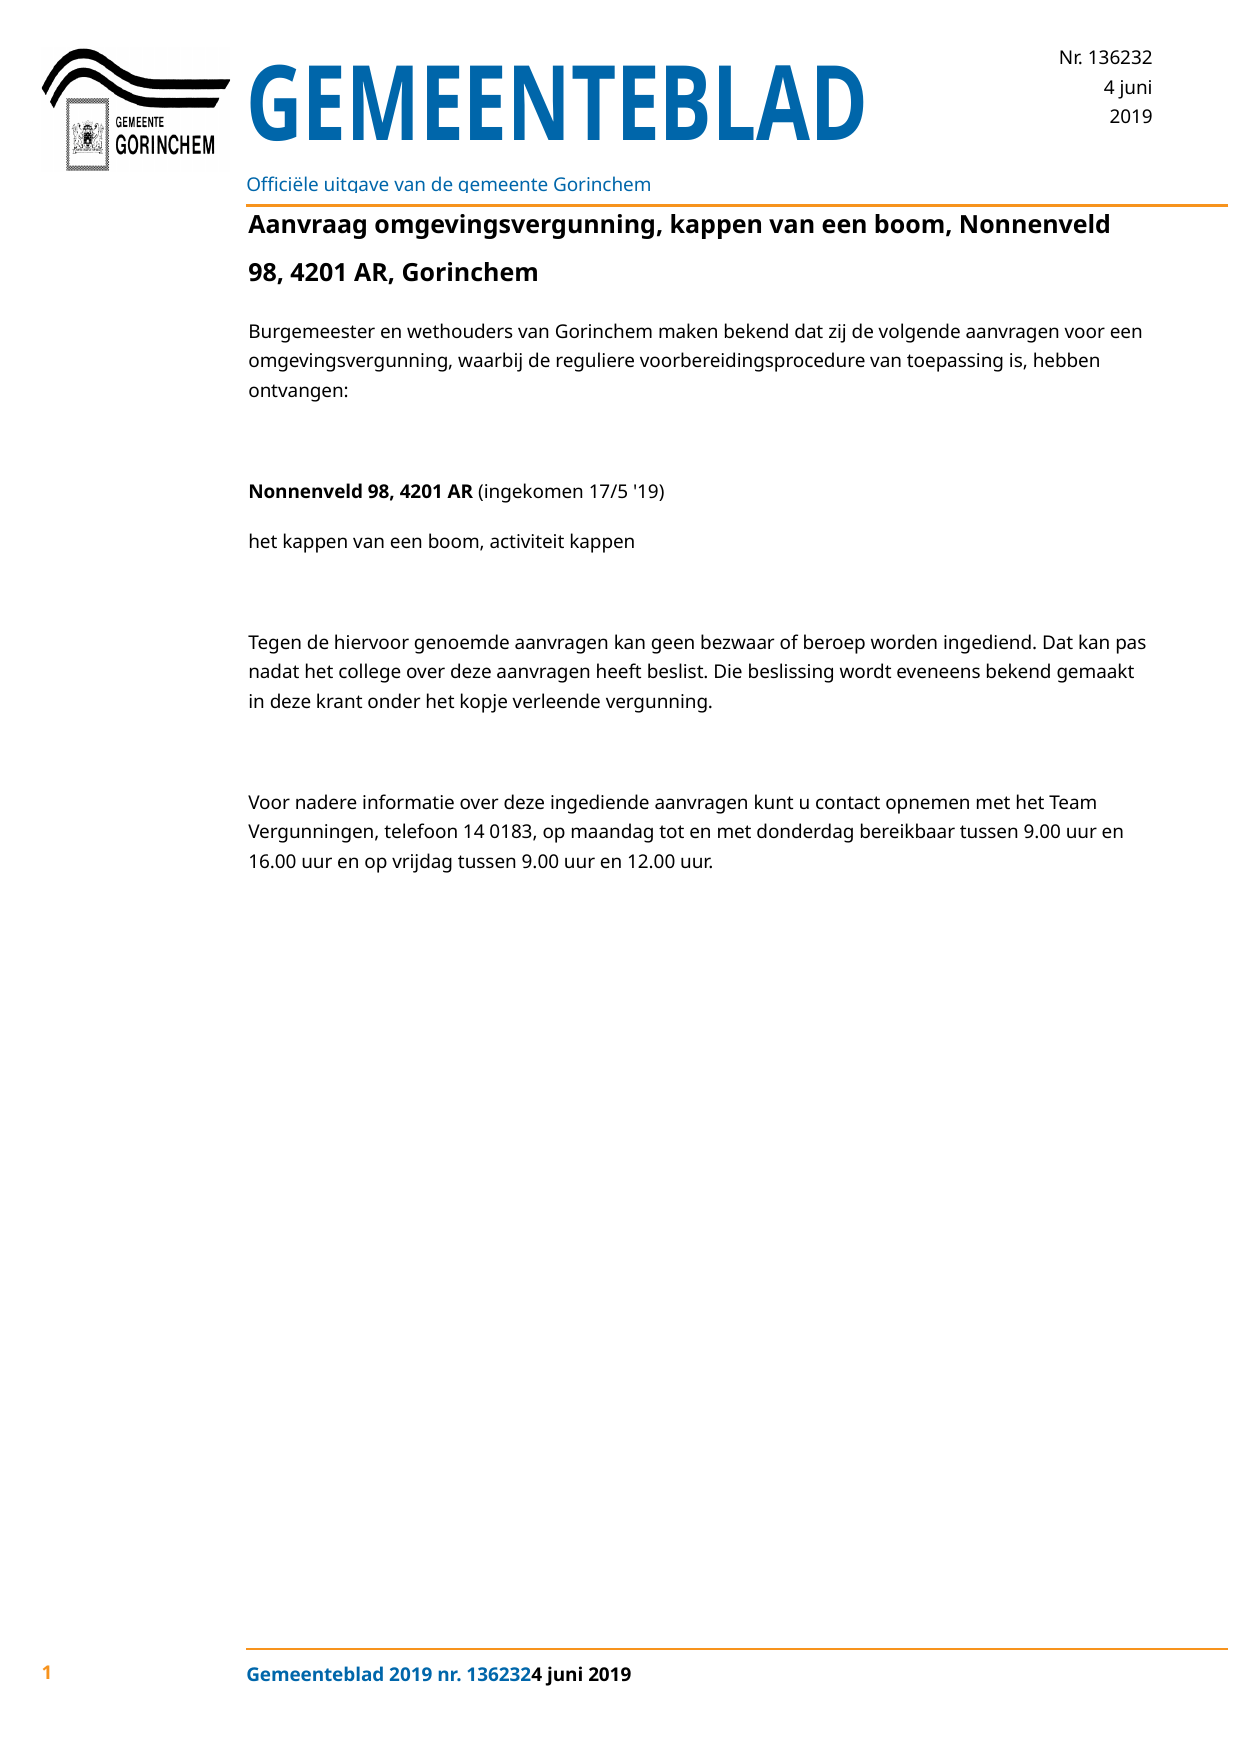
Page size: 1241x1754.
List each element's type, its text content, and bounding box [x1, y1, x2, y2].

text Tegen de hiervoor genoemde aanvragen kan geen bezwaar of beroep worden ingediend. Dat kan pas nadat het college over deze aanvragen heeft beslist. Die beslissing wordt eveneens bekend gemaakt in deze krant onder het kopje verleende vergunning. [248, 629, 1152, 714]
text Aanvraag omgevingsvergunning, kappen van een boom, Nonnenveld 98, 4201 AR, Gorinchem [248, 207, 1152, 288]
picture [41, 47, 231, 172]
text Nonnenveld 98, 4201 AR (ingekomen 17/5 '19) [248, 478, 1152, 504]
text Burgemeester en wethouders van Gorinchem maken bekend dat zij de volgende aanvragen voor een omgevingsvergunning, waarbij de reguliere voorbereidingsprocedure van toepassing is, hebben ontvangen: [248, 318, 1152, 403]
text Voor nadere informatie over deze ingediende aanvragen kunt u contact opnemen met het Team Vergunningen, telefoon 14 0183, op maandag tot en met donderdag bereikbaar tussen 9.00 uur en 16.00 uur en op vrijdag tussen 9.00 uur en 12.00 uur. [248, 789, 1152, 874]
text het kappen van een boom, activiteit kappen [248, 528, 1152, 554]
